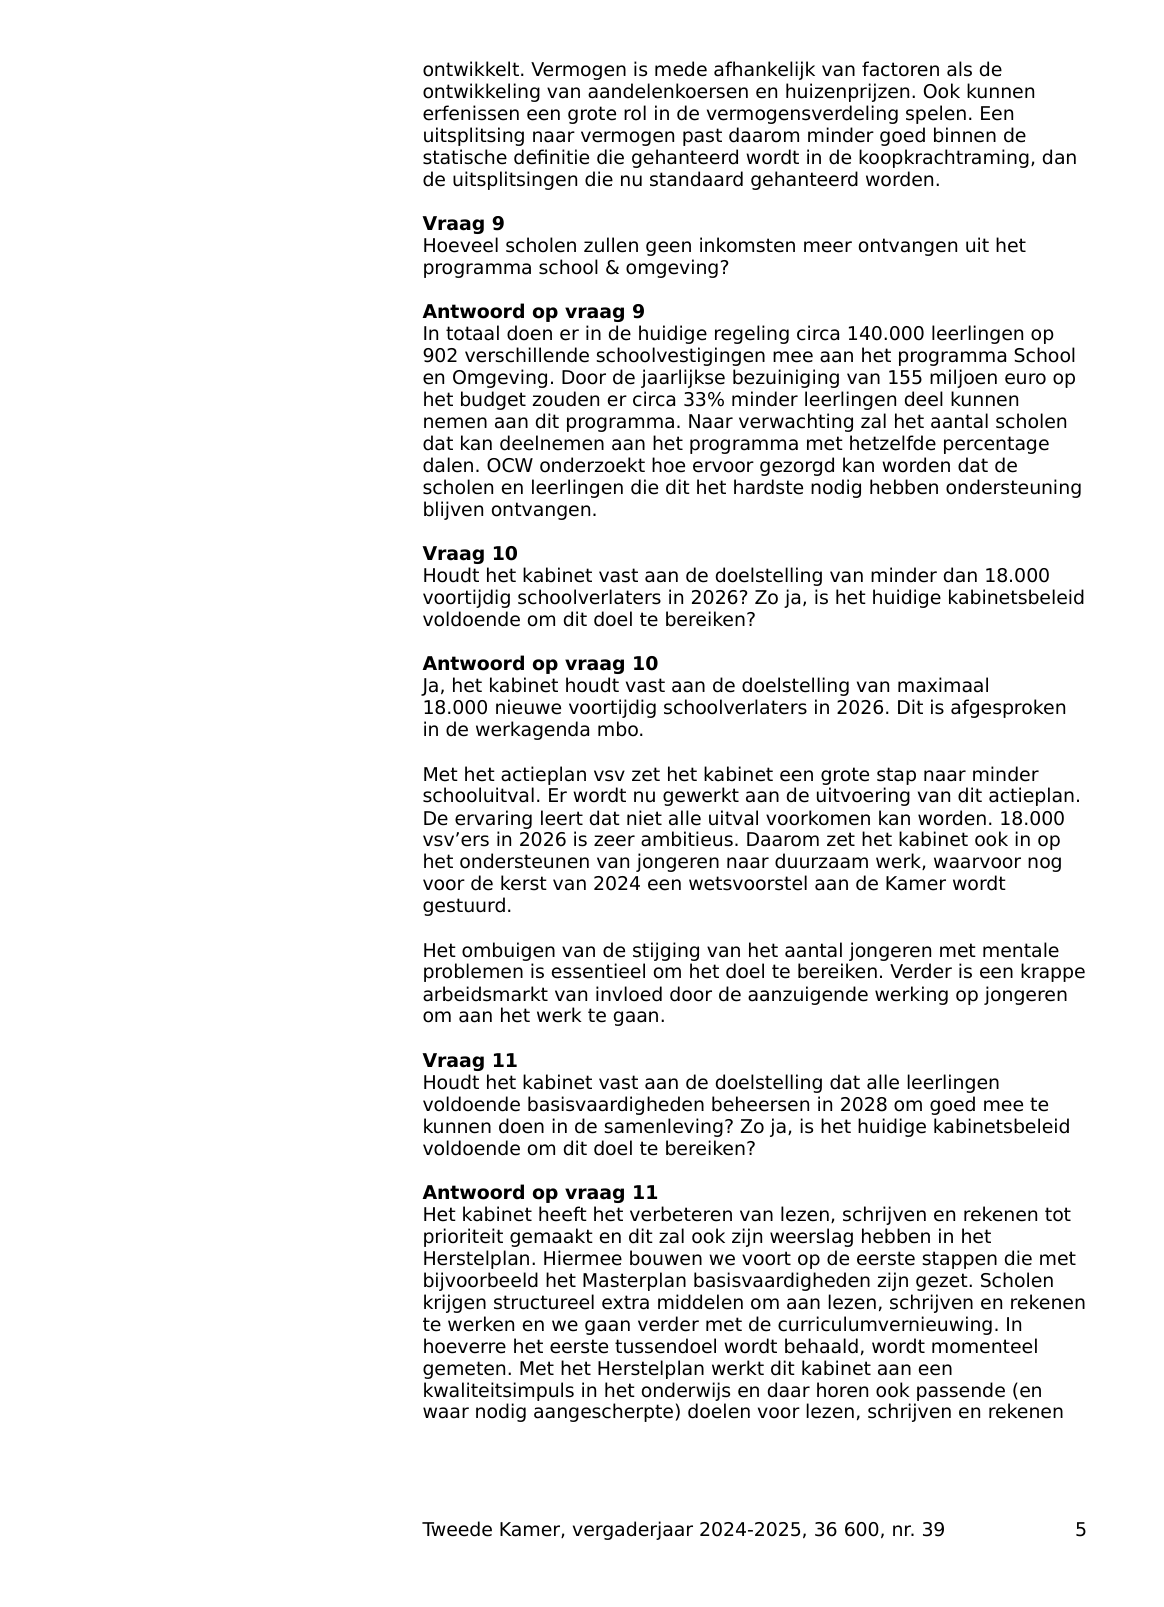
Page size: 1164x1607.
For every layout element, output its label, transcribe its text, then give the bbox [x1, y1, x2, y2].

text Houdt het kabinet vast aan de doelstelling van minder dan 18.000 voortijdig schoolverlaters in 2026? Zo ja, is het huidige kabinetsbeleid voldoende om dit doel te bereiken? [422, 565, 1087, 631]
text In totaal doen er in de huidige regeling circa 140.000 leerlingen op 902 verschillende schoolvestigingen mee aan het programma School en Omgeving. Door de jaarlijkse bezuiniging van 155 miljoen euro op het budget zouden er circa 33% minder leerlingen deel kunnen nemen aan dit programma. Naar verwachting zal het aantal scholen dat kan deelnemen aan het programma met hetzelfde percentage dalen. OCW onderzoekt hoe ervoor gezorgd kan worden dat de scholen en leerlingen die dit het hardste nodig hebben ondersteuning blijven ontvangen. [422, 323, 1087, 521]
text Hoeveel scholen zullen geen inkomsten meer ontvangen uit het programma school & omgeving? [422, 235, 1087, 279]
text Het kabinet heeft het verbeteren van lezen, schrijven en rekenen tot prioriteit gemaakt en dit zal ook zijn weerslag hebben in het Herstelplan. Hiermee bouwen we voort op de eerste stappen die met bijvoorbeeld het Masterplan basisvaardigheden zijn gezet. Scholen krijgen structureel extra middelen om aan lezen, schrijven en rekenen te werken en we gaan verder met de curriculumvernieuwing. In hoeverre het eerste tussendoel wordt behaald, wordt momenteel gemeten. Met het Herstelplan werkt dit kabinet aan een kwaliteitsimpuls in het onderwijs en daar horen ook passende (en waar nodig aangescherpte) doelen voor lezen, schrijven en rekenen [422, 1204, 1087, 1423]
text Houdt het kabinet vast aan de doelstelling dat alle leerlingen voldoende basisvaardigheden beheersen in 2028 om goed mee te kunnen doen in de samenleving? Zo ja, is het huidige kabinetsbeleid voldoende om dit doel te bereiken? [422, 1072, 1087, 1159]
text Met het actieplan vsv zet het kabinet een grote stap naar minder schooluitval. Er wordt nu gewerkt aan de uitvoering van dit actieplan. De ervaring leert dat niet alle uitval voorkomen kan worden. 18.000 vsv’ers in 2026 is zeer ambitieus. Daarom zet het kabinet ook in op het ondersteunen van jongeren naar duurzaam werk, waarvoor nog voor de kerst van 2024 een wetsvoorstel aan de Kamer wordt gestuurd. [422, 763, 1087, 917]
text Het ombuigen van de stijging van het aantal jongeren met mentale problemen is essentieel om het doel te bereiken. Verder is een krappe arbeidsmarkt van invloed door de aanzuigende werking op jongeren om aan het werk te gaan. [422, 939, 1087, 1027]
text Vraag 10 [422, 543, 1087, 565]
text Antwoord op vraag 10 [422, 653, 1087, 675]
text Antwoord op vraag 9 [422, 301, 1087, 323]
text Ja, het kabinet houdt vast aan de doelstelling van maximaal 18.000 nieuwe voortijdig schoolverlaters in 2026. Dit is afgesproken in de werkagenda mbo. [422, 675, 1087, 741]
text Vraag 9 [422, 213, 1087, 235]
text Antwoord op vraag 11 [422, 1182, 1087, 1204]
text ontwikkelt. Vermogen is mede afhankelijk van factoren als de ontwikkeling van aandelenkoersen en huizenprijzen. Ook kunnen erfenissen een grote rol in de vermogensverdeling spelen. Een uitsplitsing naar vermogen past daarom minder goed binnen de statische definitie die gehanteerd wordt in de koopkrachtraming, dan de uitsplitsingen die nu standaard gehanteerd worden. [422, 59, 1087, 191]
text Vraag 11 [422, 1049, 1087, 1072]
